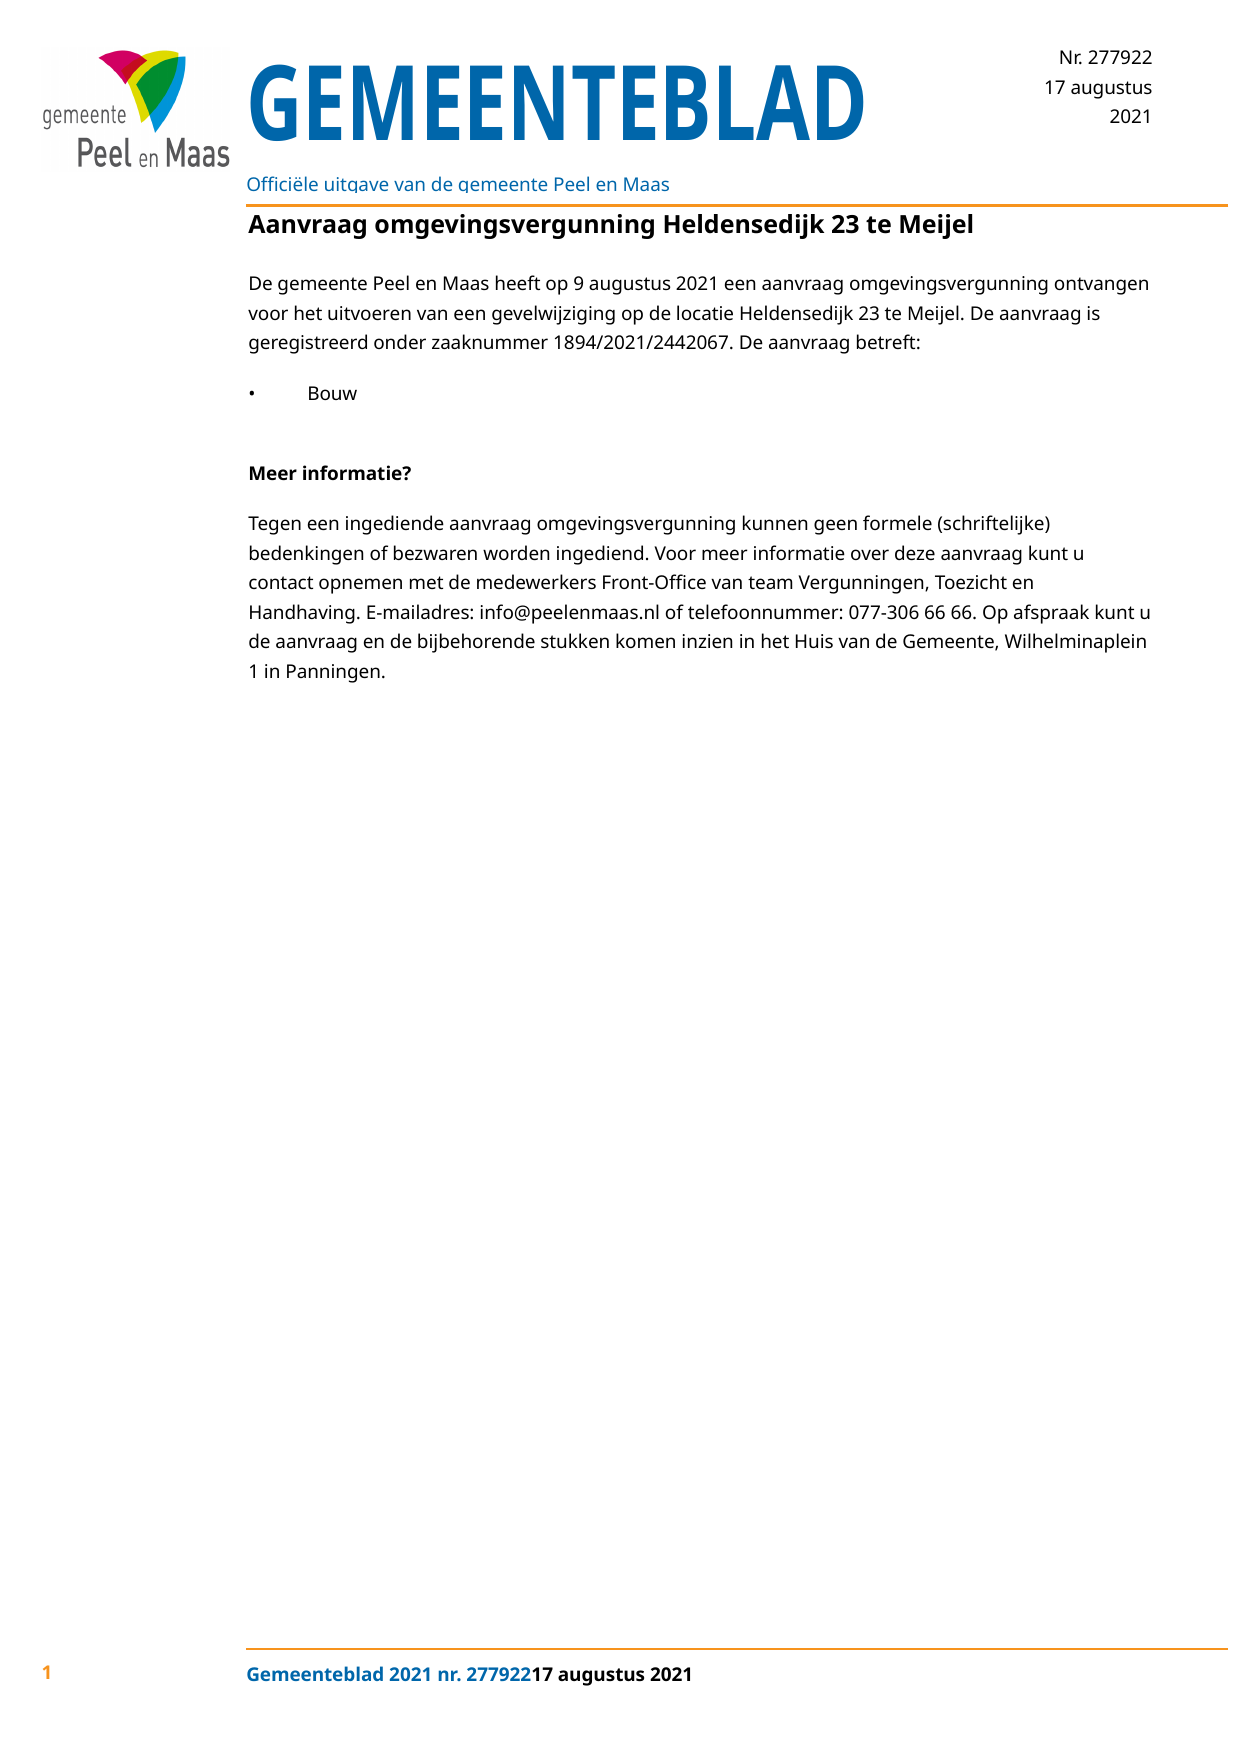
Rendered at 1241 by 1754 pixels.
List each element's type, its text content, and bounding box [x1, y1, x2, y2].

text De gemeente Peel en Maas heeft op 9 augustus 2021 een aanvraag omgevingsvergunning ontvangen voor het uitvoeren van een gevelwijziging op de locatie Heldensedijk 23 te Meijel. De aanvraag is geregistreerd onder zaaknummer 1894/2021/2442067. De aanvraag betreft: [248, 270, 1152, 355]
text Tegen een ingediende aanvraag omgevingsvergunning kunnen geen formele (schriftelijke) bedenkingen of bezwaren worden ingediend. Voor meer informatie over deze aanvraag kunt u contact opnemen met de medewerkers Front-Office van team Vergunningen, Toezicht en Handhaving. E-mailadres: info@peelenmaas.nl of telefoonnummer: 077-306 66 66. Op afspraak kunt u de aanvraag en de bijbehorende stukken komen inzien in het Huis van de Gemeente, Wilhelminaplein 1 in Panningen. [248, 510, 1152, 684]
list Bouw [248, 380, 1152, 406]
picture [41, 47, 231, 172]
text Meer informatie? [248, 460, 1152, 486]
text Aanvraag omgevingsvergunning Heldensedijk 23 te Meijel [248, 207, 1152, 241]
